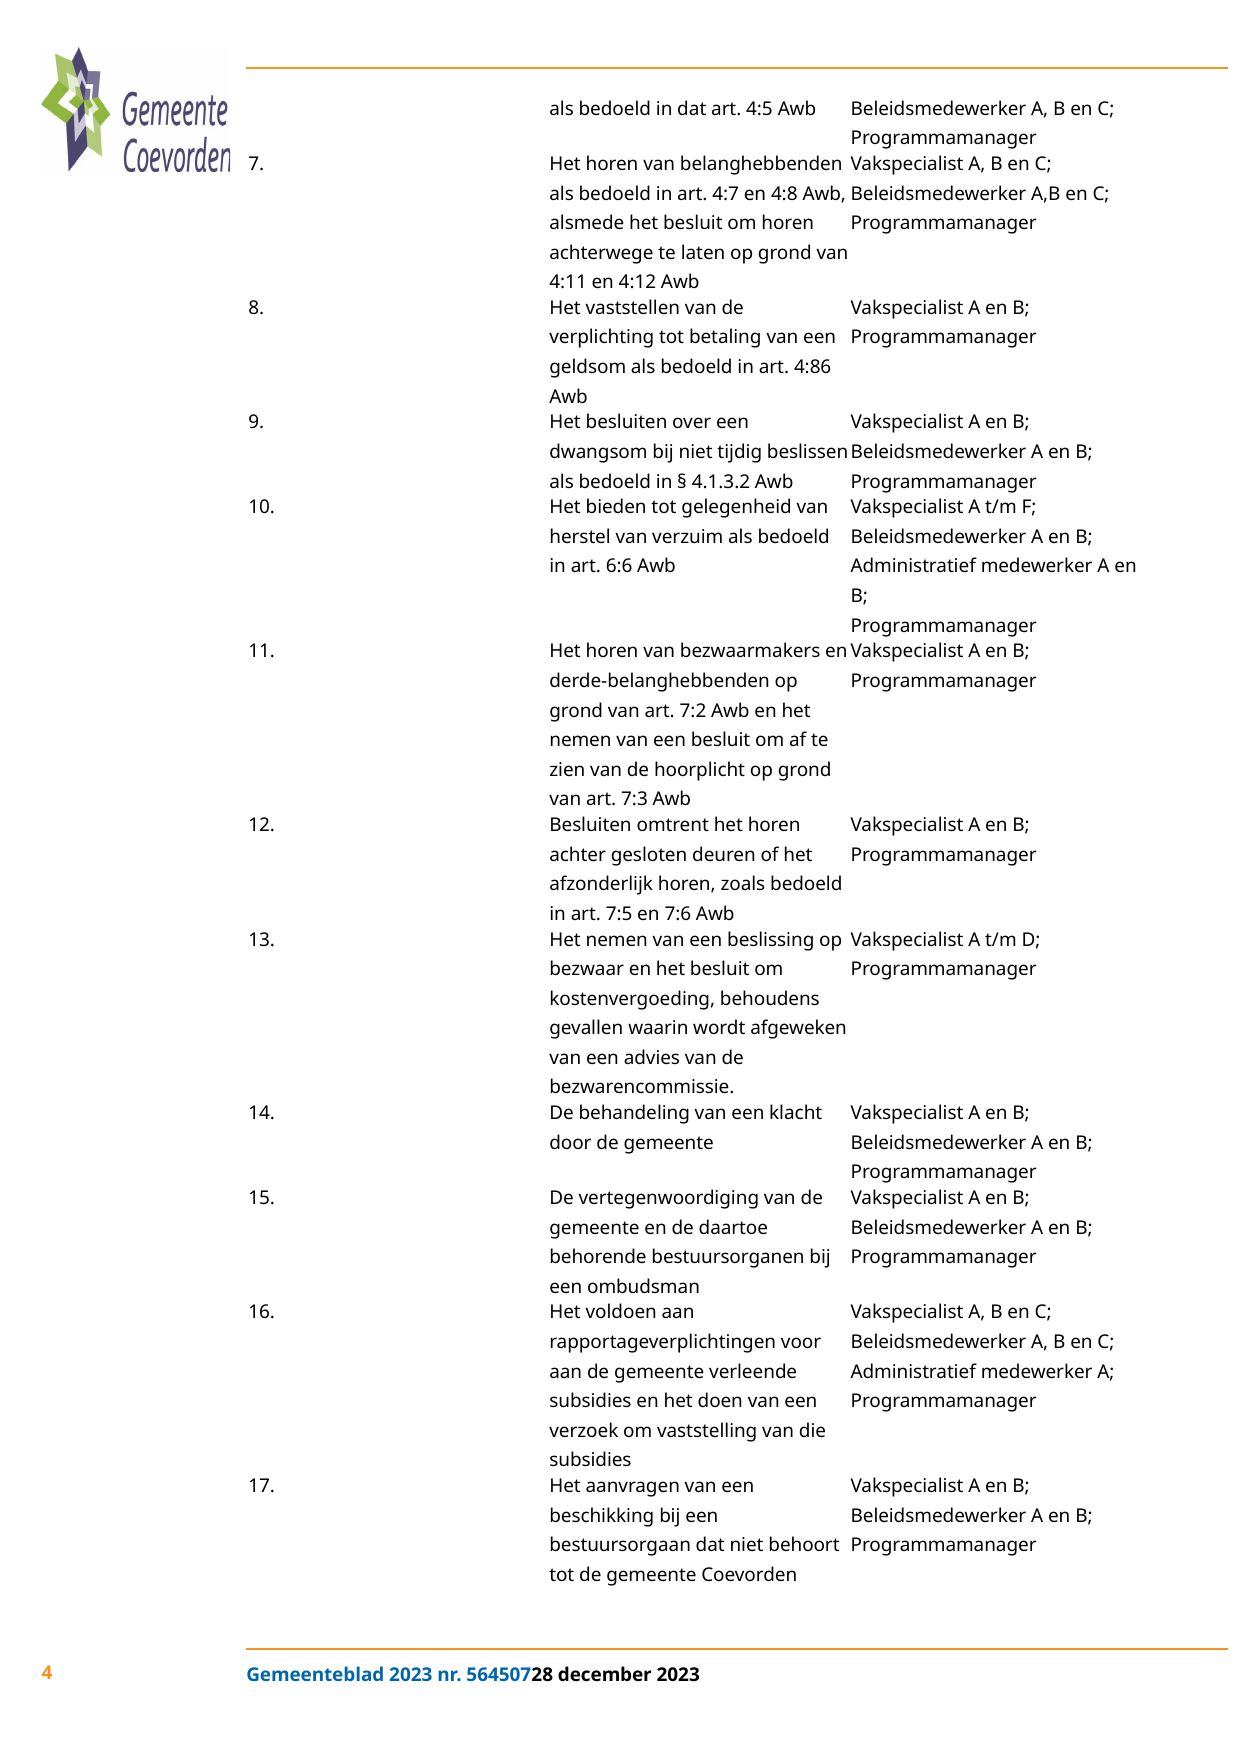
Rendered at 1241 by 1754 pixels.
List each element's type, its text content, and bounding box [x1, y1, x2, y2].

table_cell [248, 95, 549, 150]
table_cell Vakspecialist A t/m F; Beleidsmedewerker A en B; Administratief medewerker A en B; Programmamanager [850, 494, 1152, 638]
picture [41, 47, 231, 172]
table_cell als bedoeld in dat art. 4:5 Awb [549, 95, 850, 150]
table_cell [248, 638, 549, 811]
table_cell De behandeling van een klacht door de gemeente [549, 1099, 850, 1184]
table_cell Het bieden tot gelegenheid van herstel van verzuim als bedoeld in art. 6:6 Awb [549, 494, 850, 638]
table_cell [248, 1184, 549, 1299]
table_cell Het horen van bezwaarmakers en derde-belanghebbenden op grond van art. 7:2 Awb en het nemen van een besluit om af te zien van de hoorplicht op grond van art. 7:3 Awb [549, 638, 850, 811]
table_cell Het horen van belanghebbenden als bedoeld in art. 4:7 en 4:8 Awb, alsmede het besluit om horen achterwege te laten op grond van 4:11 en 4:12 Awb [549, 150, 850, 294]
table_cell Het nemen van een beslissing op bezwaar en het besluit om kostenvergoeding, behoudens gevallen waarin wordt afgeweken van een advies van de bezwarencommissie. [549, 926, 850, 1099]
table_cell Vakspecialist A, B en C; Beleidsmedewerker A, B en C; Administratief medewerker A; Programmamanager [850, 1299, 1152, 1472]
table_cell [248, 811, 549, 926]
table_cell [248, 1299, 549, 1472]
table_cell De vertegenwoordiging van de gemeente en de daartoe behorende bestuursorganen bij een ombudsman [549, 1184, 850, 1299]
table_cell [248, 150, 549, 294]
table_cell [248, 294, 549, 409]
table_cell Beleidsmedewerker A, B en C; Programmamanager [850, 95, 1152, 150]
table_cell [248, 1099, 549, 1184]
table_cell [248, 1473, 549, 1587]
table_cell [248, 494, 549, 638]
table_cell Het aanvragen van een beschikking bij een bestuursorgaan dat niet behoort tot de gemeente Coevorden [549, 1473, 850, 1587]
table_cell Vakspecialist A en B; Beleidsmedewerker A en B; Programmamanager [850, 1473, 1152, 1587]
table_cell Vakspecialist A t/m D; Programmamanager [850, 926, 1152, 1099]
table_cell [248, 409, 549, 493]
table_cell Vakspecialist A, B en C; Beleidsmedewerker A,B en C; Programmamanager [850, 150, 1152, 294]
table_cell Besluiten omtrent het horen achter gesloten deuren of het afzonderlijk horen, zoals bedoeld in art. 7:5 en 7:6 Awb [549, 811, 850, 926]
table_cell Het voldoen aan rapportageverplichtingen voor aan de gemeente verleende subsidies en het doen van een verzoek om vaststelling van die subsidies [549, 1299, 850, 1472]
table_cell Het besluiten over een dwangsom bij niet tijdig beslissen als bedoeld in § 4.1.3.2 Awb [549, 409, 850, 493]
table_cell Vakspecialist A en B; Beleidsmedewerker A en B; Programmamanager [850, 1099, 1152, 1184]
table_cell Vakspecialist A en B; Programmamanager [850, 638, 1152, 811]
table_cell Vakspecialist A en B; Programmamanager [850, 811, 1152, 926]
table_cell Vakspecialist A en B; Beleidsmedewerker A en B; Programmamanager [850, 409, 1152, 493]
table_cell Vakspecialist A en B; Programmamanager [850, 294, 1152, 409]
table_cell Vakspecialist A en B; Beleidsmedewerker A en B; Programmamanager [850, 1184, 1152, 1299]
table_cell [248, 926, 549, 1099]
table_cell Het vaststellen van de verplichting tot betaling van een geldsom als bedoeld in art. 4:86 Awb [549, 294, 850, 409]
